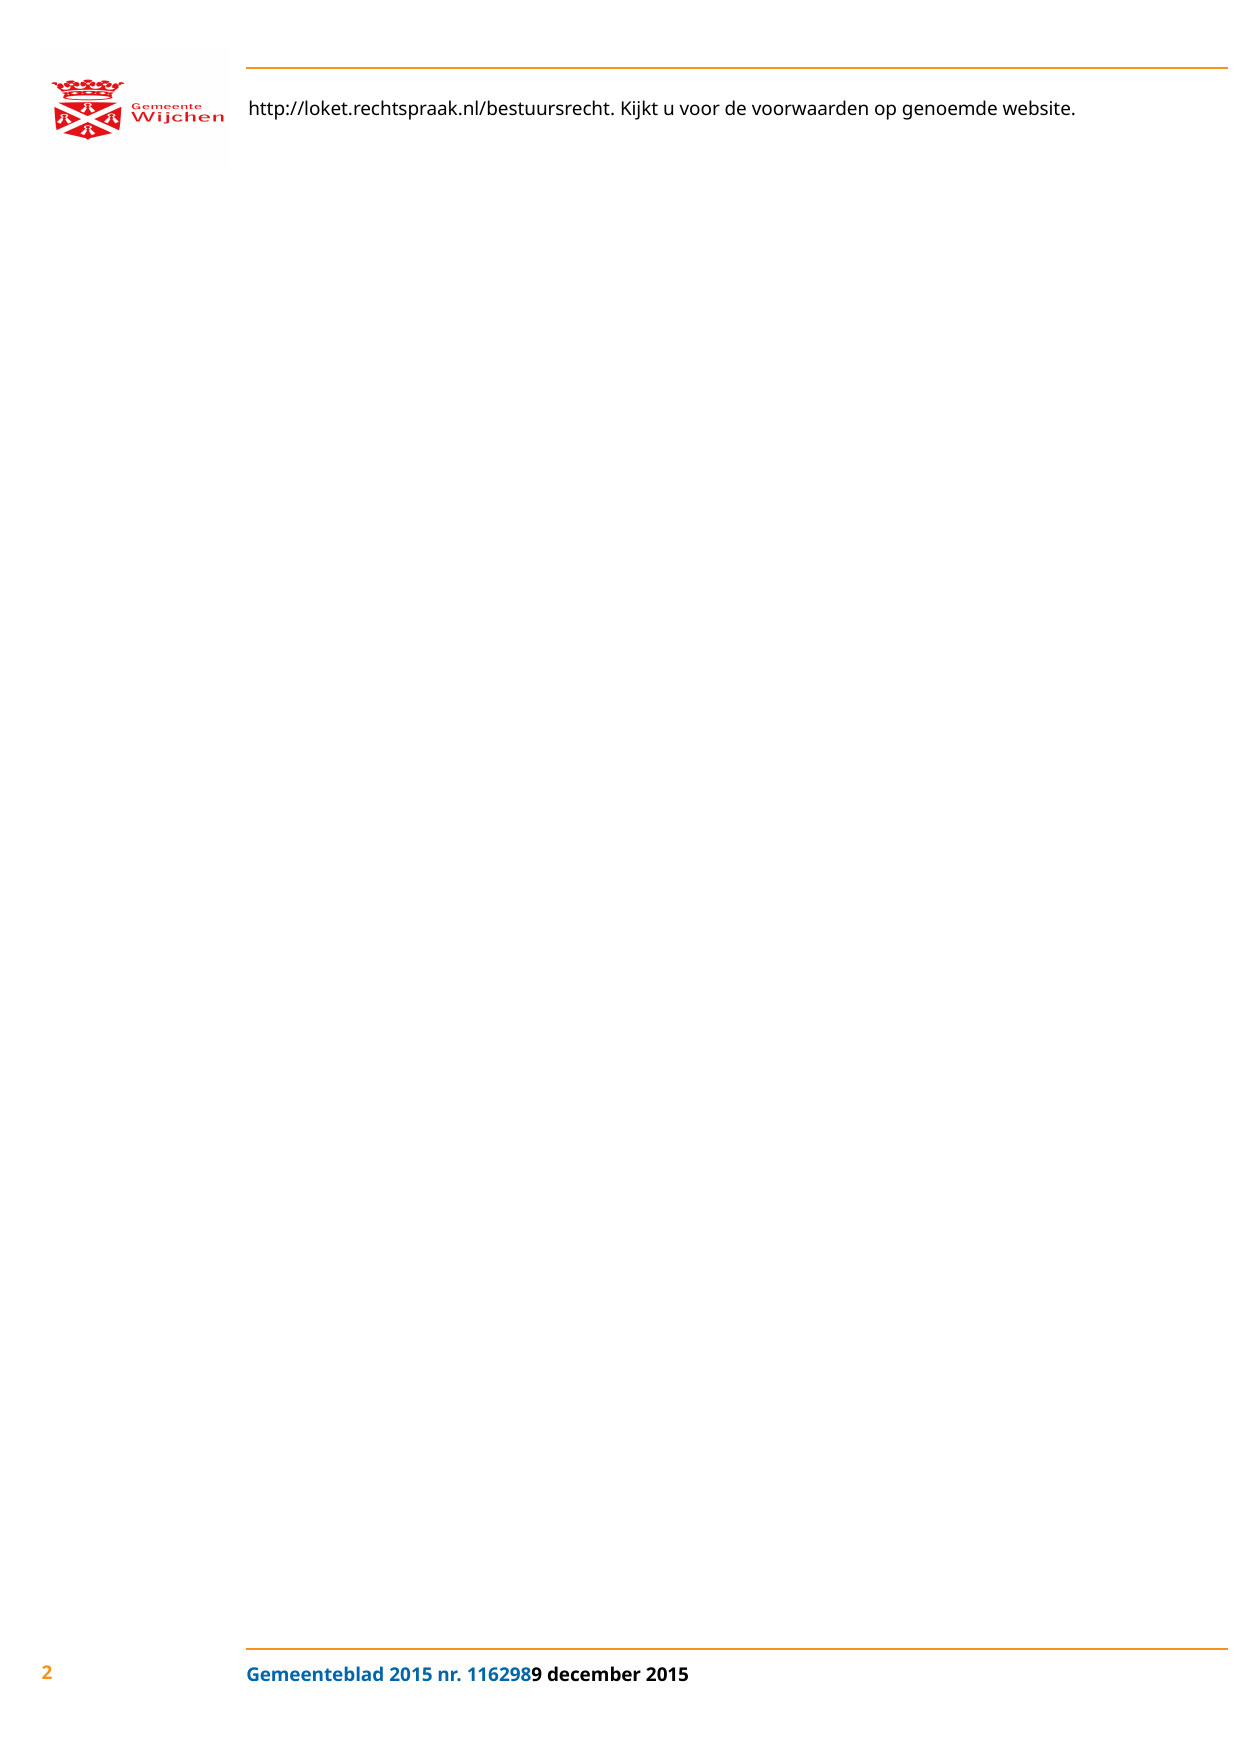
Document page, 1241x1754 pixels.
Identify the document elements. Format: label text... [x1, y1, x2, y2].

text http://loket.rechtspraak.nl/bestuursrecht. Kijkt u voor de voorwaarden op genoemde website. [248, 95, 1152, 121]
picture [41, 47, 231, 172]
